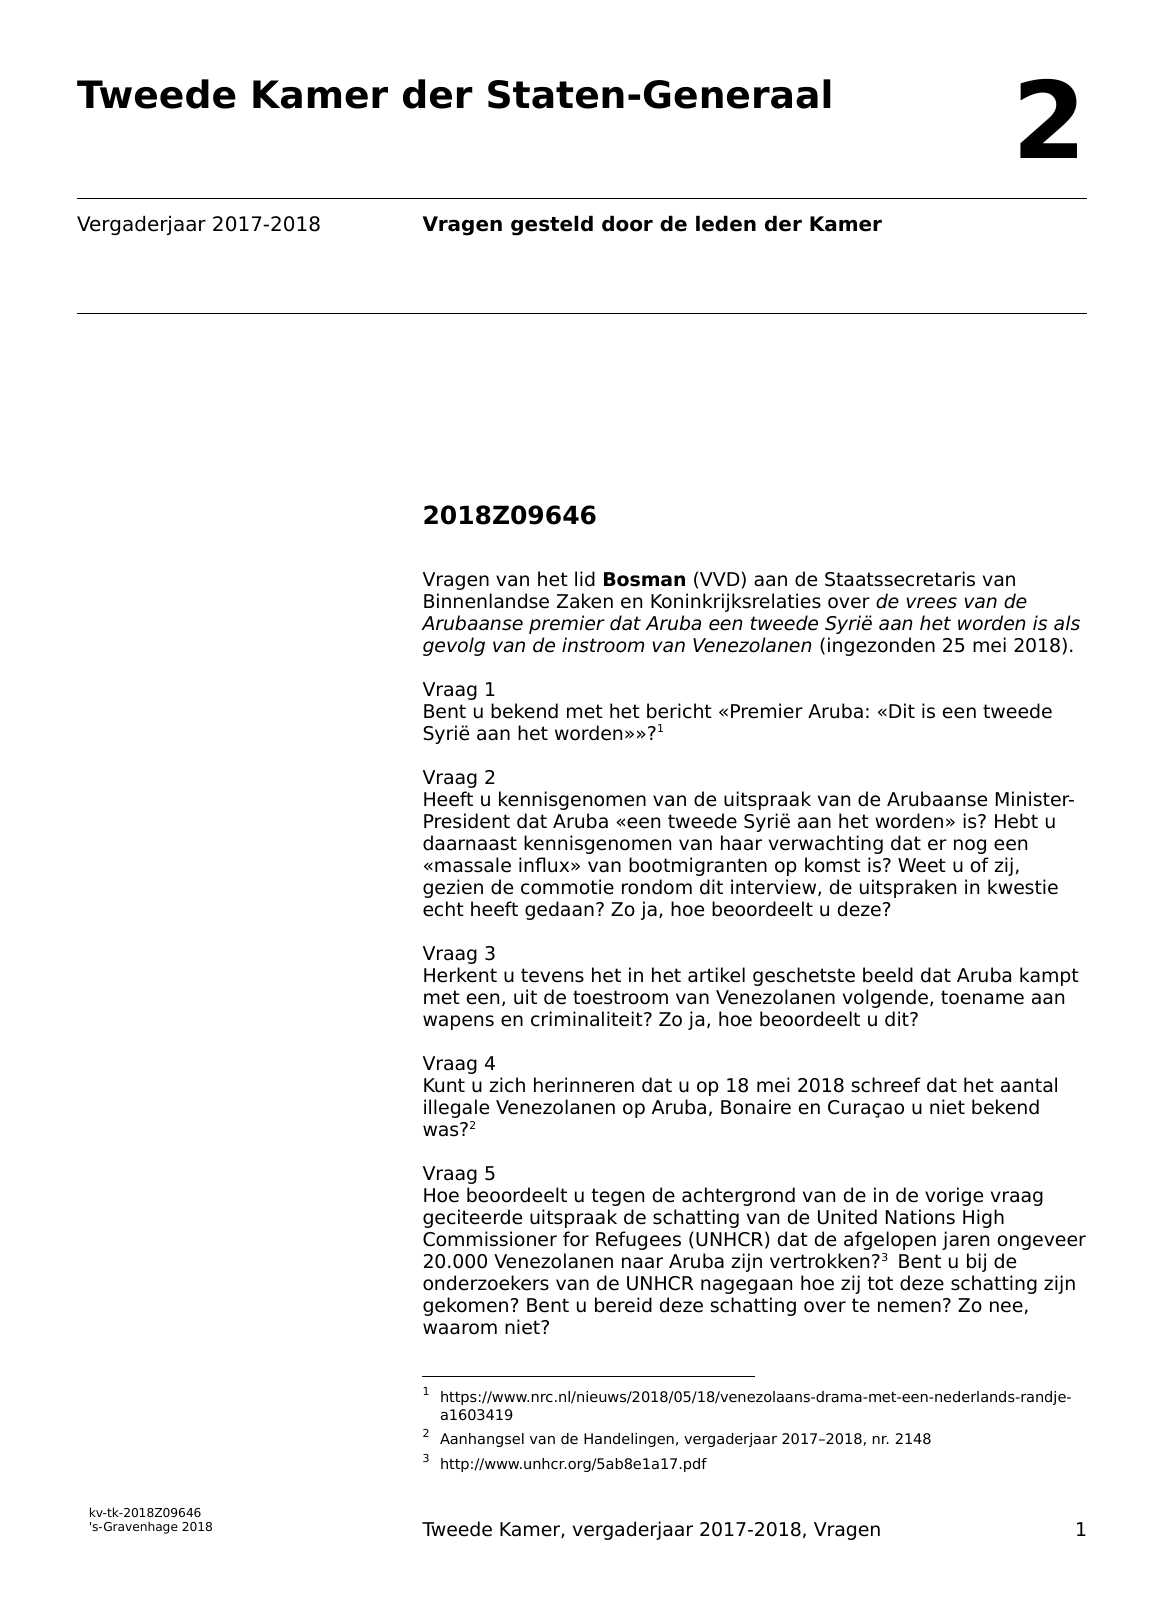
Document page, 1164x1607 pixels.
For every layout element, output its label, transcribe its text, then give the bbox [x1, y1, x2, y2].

text Vraag 5 [422, 1163, 1087, 1185]
text 's-Gravenhage 2018 [88, 1520, 323, 1534]
text Vraag 3 [422, 943, 1087, 965]
text 2018Z09646 [422, 501, 1087, 531]
text Aanhangsel van de Handelingen, vergaderjaar 2017–2018, nr. 2148 [422, 1427, 1087, 1449]
text Herkent u tevens het in het artikel geschetste beeld dat Aruba kampt met een, uit de toestroom van Venezolanen volgende, toename aan wapens en criminaliteit? Zo ja, hoe beoordeelt u dit? [422, 965, 1087, 1031]
table_cell Vergaderjaar 2017-2018 [77, 199, 422, 313]
text Kunt u zich herinneren dat u op 18 mei 2018 schreef dat het aantal illegale Venezolanen op Aruba, Bonaire en Curaçao u niet bekend was? [422, 1075, 1087, 1141]
text Hoe beoordeelt u tegen de achtergrond van de in de vorige vraag geciteerde uitspraak de schatting van de United Nations High Commissioner for Refugees (UNHCR) dat de afgelopen jaren ongeveer 20.000 Venezolanen naar Aruba zijn vertrokken? Bent u bij de onderzoekers van de UNHCR nagegaan hoe zij tot deze schatting zijn gekomen? Bent u bereid deze schatting over te nemen? Zo nee, waarom niet? [422, 1185, 1087, 1339]
text Heeft u kennisgenomen van de uitspraak van de Arubaanse Minister-President dat Aruba «een tweede Syrië aan het worden» is? Hebt u daarnaast kennisgenomen van haar verwachting dat er nog een «massale influx» van bootmigranten op komst is? Weet u of zij, gezien de commotie rondom dit interview, de uitspraken in kwestie echt heeft gedaan? Zo ja, hoe beoordeelt u deze? [422, 789, 1087, 921]
table_cell Vragen gesteld door de leden der Kamer [422, 199, 1087, 313]
table_header 2 [886, 59, 1087, 198]
text Bent u bekend met het bericht «Premier Aruba: «Dit is een tweede Syrië aan het worden»»? [422, 701, 1087, 745]
text kv-tk-2018Z09646 [88, 1506, 323, 1520]
text Vraag 1 [422, 679, 1087, 701]
text Vragen van het lid Bosman (VVD) aan de Staatssecretaris van Binnenlandse Zaken en Koninkrijksrelaties over de vrees van de Arubaanse premier dat Aruba een tweede Syrië aan het worden is als gevolg van de instroom van Venezolanen (ingezonden 25 mei 2018). [422, 569, 1087, 657]
text https://www.nrc.nl/nieuws/2018/05/18/venezolaans-drama-met-een-nederlands-randje-a1603419 [422, 1385, 1087, 1424]
text Vraag 2 [422, 767, 1087, 789]
text Vraag 4 [422, 1053, 1087, 1075]
table_header Tweede Kamer der Staten-Generaal [77, 59, 886, 198]
text http://www.unhcr.org/5ab8e1a17.pdf [422, 1452, 1087, 1474]
